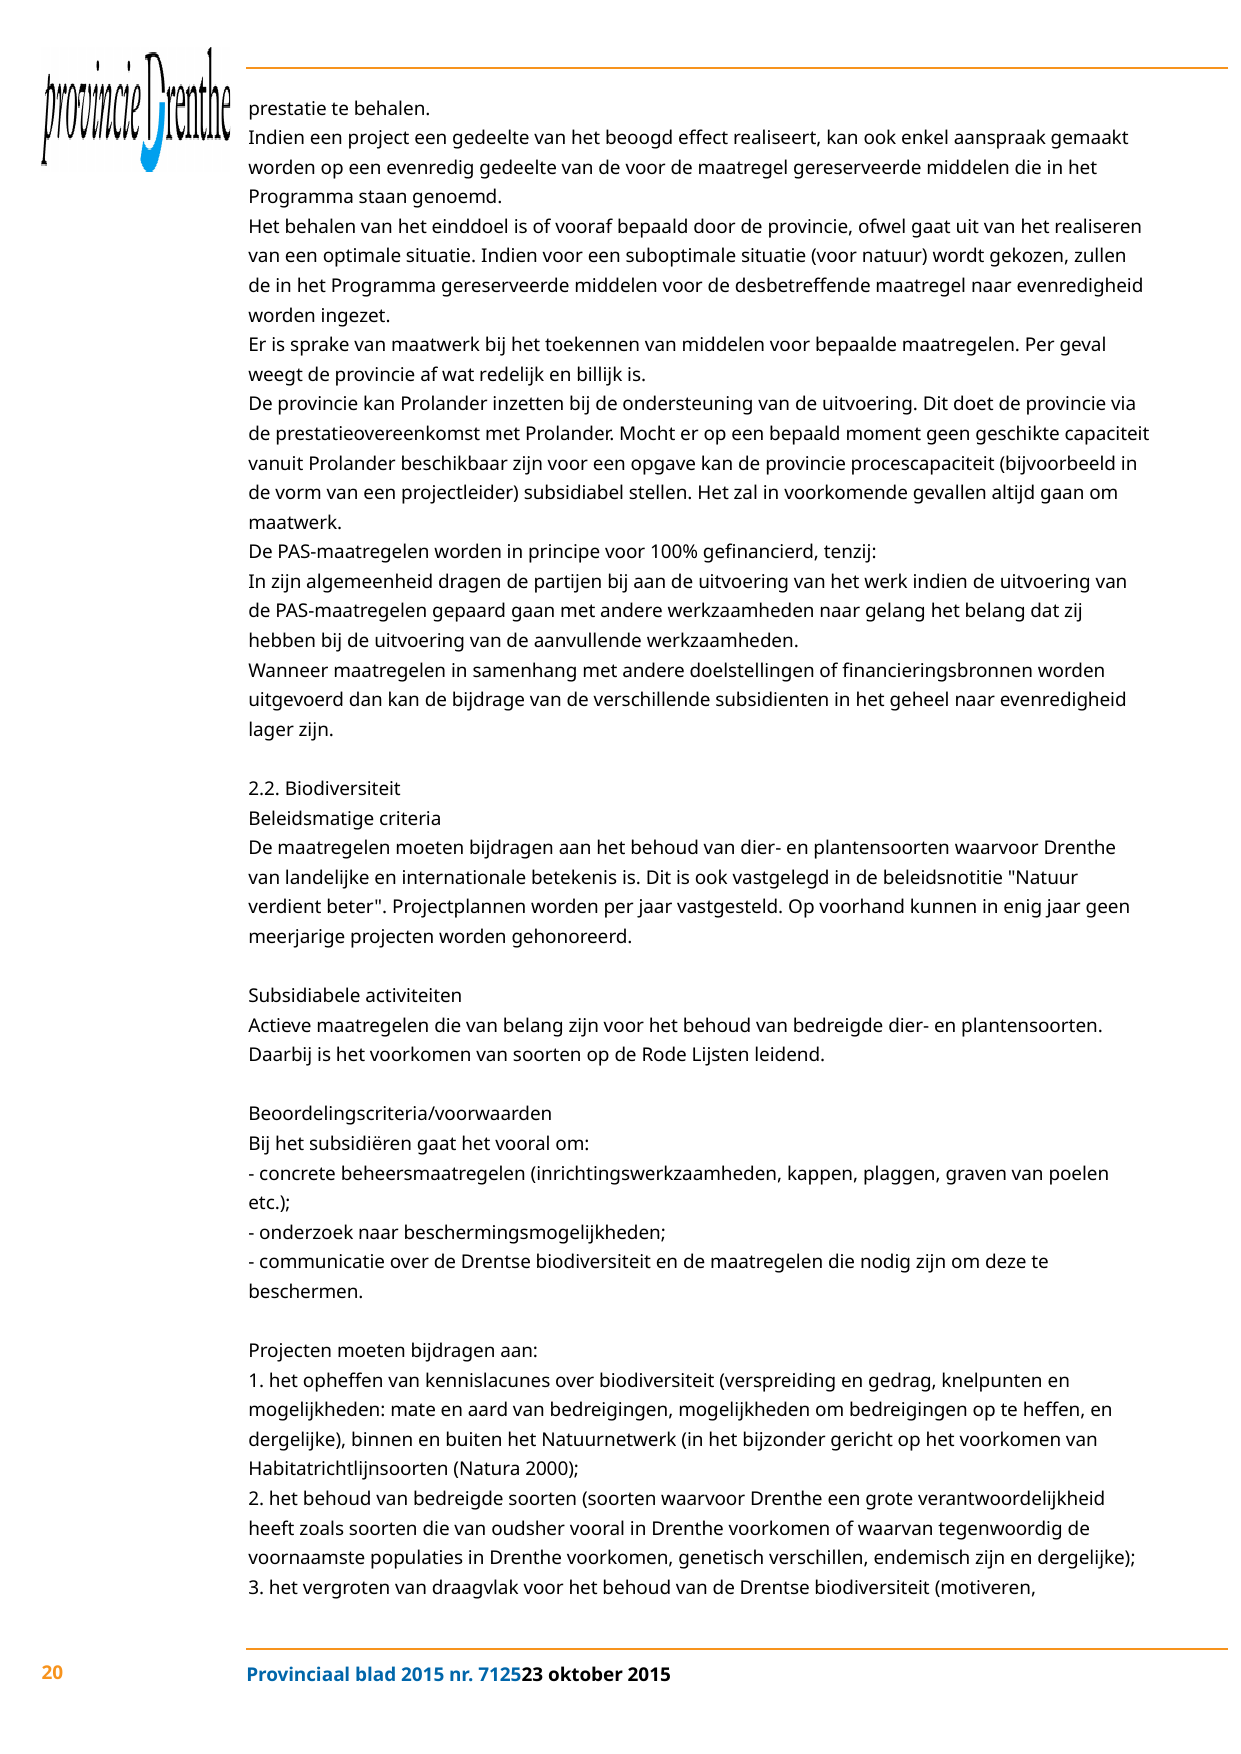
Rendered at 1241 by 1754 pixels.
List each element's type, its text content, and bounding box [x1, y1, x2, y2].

text 3. het vergroten van draagvlak voor het behoud van de Drentse biodiversiteit (motiveren, [248, 1574, 1152, 1600]
text - concrete beheersmaatregelen (inrichtingswerkzaamheden, kappen, plaggen, graven van poelen etc.); [248, 1160, 1152, 1215]
text Indien een project een gedeelte van het beoogd effect realiseert, kan ook enkel aanspraak gemaakt worden op een evenredig gedeelte van de voor de maatregel gereserveerde middelen die in het Programma staan genoemd. [248, 124, 1152, 209]
text 2.2. Biodiversiteit [248, 775, 1152, 801]
text - communicatie over de Drentse biodiversiteit en de maatregelen die nodig zijn om deze te beschermen. [248, 1248, 1152, 1304]
text De maatregelen moeten bijdragen aan het behoud van dier- en plantensoorten waarvoor Drenthe van landelijke en internationale betekenis is. Dit is ook vastgelegd in de beleidsnotitie "Natuur verdient beter". Projectplannen worden per jaar vastgesteld. Op voorhand kunnen in enig jaar geen meerjarige projecten worden gehonoreerd. [248, 834, 1152, 949]
text In zijn algemeenheid dragen de partijen bij aan de uitvoering van het werk indien de uitvoering van de PAS-maatregelen gepaard gaan met andere werkzaamheden naar gelang het belang dat zij hebben bij de uitvoering van de aanvullende werkzaamheden. [248, 568, 1152, 653]
text De PAS-maatregelen worden in principe voor 100% gefinancierd, tenzij: [248, 538, 1152, 564]
text Er is sprake van maatwerk bij het toekennen van middelen voor bepaalde maatregelen. Per geval weegt de provincie af wat redelijk en billijk is. [248, 331, 1152, 387]
picture [41, 47, 231, 172]
text Het behalen van het einddoel is of vooraf bepaald door de provincie, ofwel gaat uit van het realiseren van een optimale situatie. Indien voor een suboptimale situatie (voor natuur) wordt gekozen, zullen de in het Programma gereserveerde middelen voor de desbetreffende maatregel naar evenredigheid worden ingezet. [248, 213, 1152, 328]
text prestatie te behalen. [248, 95, 1152, 121]
text 1. het opheffen van kennislacunes over biodiversiteit (verspreiding en gedrag, knelpunten en mogelijkheden: mate en aard van bedreigingen, mogelijkheden om bedreigingen op te heffen, en dergelijke), binnen en buiten het Natuurnetwerk (in het bijzonder gericht op het voorkomen van Habitatrichtlijnsoorten (Natura 2000); [248, 1367, 1152, 1481]
text Beoordelingscriteria/voorwaarden [248, 1101, 1152, 1126]
text Bij het subsidiëren gaat het vooral om: [248, 1130, 1152, 1156]
text Subsidiabele activiteiten [248, 982, 1152, 1008]
text Wanneer maatregelen in samenhang met andere doelstellingen of financieringsbronnen worden uitgevoerd dan kan de bijdrage van de verschillende subsidienten in het geheel naar evenredigheid lager zijn. [248, 657, 1152, 742]
text - onderzoek naar beschermingsmogelijkheden; [248, 1219, 1152, 1245]
text 2. het behoud van bedreigde soorten (soorten waarvoor Drenthe een grote verantwoordelijkheid heeft zoals soorten die van oudsher vooral in Drenthe voorkomen of waarvan tegenwoordig de voornaamste populaties in Drenthe voorkomen, genetisch verschillen, endemisch zijn en dergelijke); [248, 1485, 1152, 1570]
text De provincie kan Prolander inzetten bij de ondersteuning van de uitvoering. Dit doet de provincie via de prestatieovereenkomst met Prolander. Mocht er op een bepaald moment geen geschikte capaciteit vanuit Prolander beschikbaar zijn voor een opgave kan de provincie procescapaciteit (bijvoorbeeld in de vorm van een projectleider) subsidiabel stellen. Het zal in voorkomende gevallen altijd gaan om maatwerk. [248, 391, 1152, 535]
text Projecten moeten bijdragen aan: [248, 1337, 1152, 1363]
text Actieve maatregelen die van belang zijn voor het behoud van bedreigde dier- en plantensoorten. Daarbij is het voorkomen van soorten op de Rode Lijsten leidend. [248, 1012, 1152, 1067]
text Beleidsmatige criteria [248, 805, 1152, 831]
